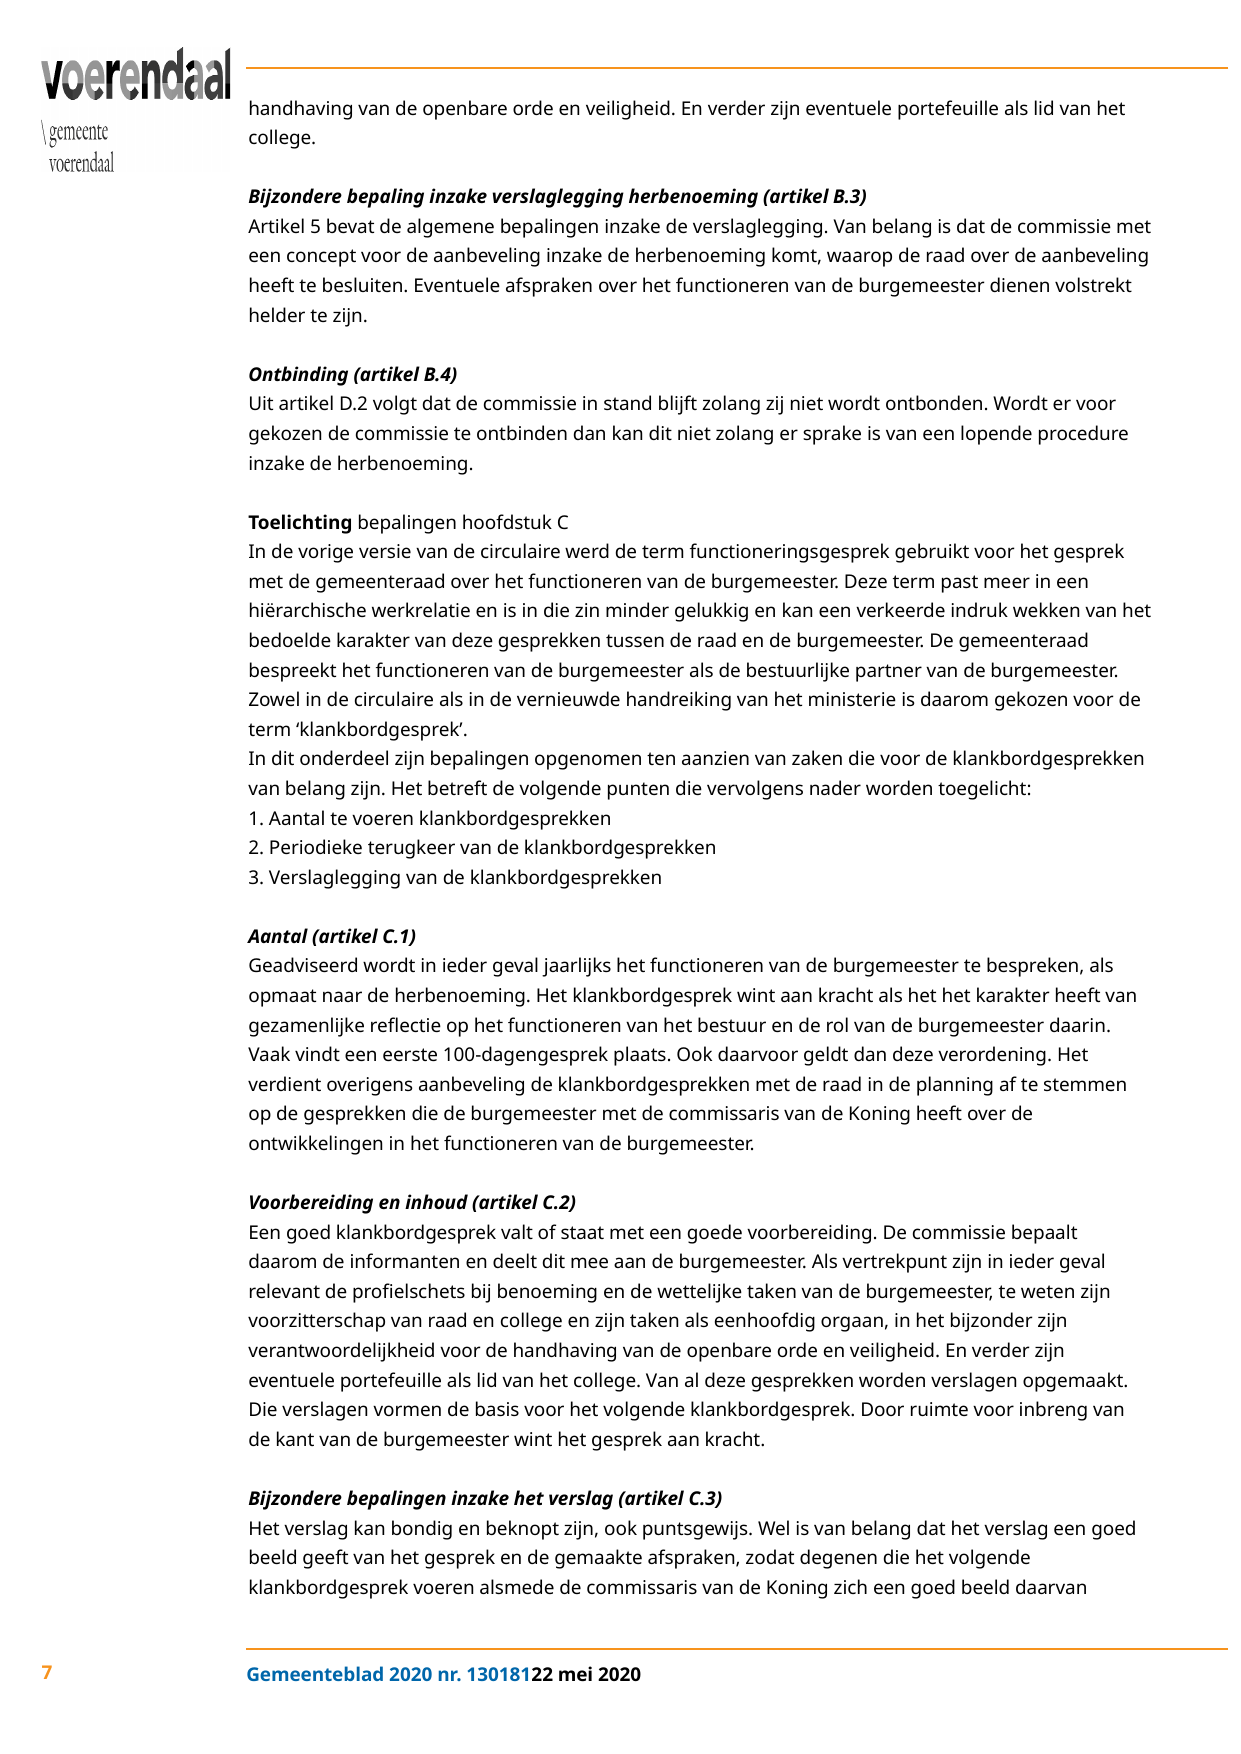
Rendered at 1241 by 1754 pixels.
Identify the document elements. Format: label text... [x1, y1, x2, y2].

text In de vorige versie van de circulaire werd de term functioneringsgesprek gebruikt voor het gesprek met de gemeenteraad over het functioneren van de burgemeester. Deze term past meer in een hiërarchische werkrelatie en is in die zin minder gelukkig en kan een verkeerde indruk wekken van het bedoelde karakter van deze gesprekken tussen de raad en de burgemeester. De gemeenteraad bespreekt het functioneren van de burgemeester als de bestuurlijke partner van de burgemeester. Zowel in de circulaire als in de vernieuwde handreiking van het ministerie is daarom gekozen voor de term ‘klankbordgesprek’. [248, 538, 1152, 742]
text Bijzondere bepalingen inzake het verslag (artikel C.3) [248, 1485, 1152, 1511]
text 3. Verslaglegging van de klankbordgesprekken [248, 864, 1152, 890]
text handhaving van de openbare orde en veiligheid. En verder zijn eventuele portefeuille als lid van het college. [248, 95, 1152, 150]
text Toelichting bepalingen hoofdstuk C [248, 509, 1152, 535]
text 1. Aantal te voeren klankbordgesprekken [248, 805, 1152, 831]
text Aantal (artikel C.1) [248, 923, 1152, 949]
text 2. Periodieke terugkeer van de klankbordgesprekken [248, 834, 1152, 860]
text Geadviseerd wordt in ieder geval jaarlijks het functioneren van de burgemeester te bespreken, als opmaat naar de herbenoeming. Het klankbordgesprek wint aan kracht als het het karakter heeft van gezamenlijke reflectie op het functioneren van het bestuur en de rol van de burgemeester daarin. Vaak vindt een eerste 100-dagengesprek plaats. Ook daarvoor geldt dan deze verordening. Het verdient overigens aanbeveling de klankbordgesprekken met de raad in de planning af te stemmen op de gesprekken die de burgemeester met de commissaris van de Koning heeft over de ontwikkelingen in het functioneren van de burgemeester. [248, 953, 1152, 1156]
text Bijzondere bepaling inzake verslaglegging herbenoeming (artikel B.3) [248, 183, 1152, 209]
text Artikel 5 bevat de algemene bepalingen inzake de verslaglegging. Van belang is dat de commissie met een concept voor de aanbeveling inzake de herbenoeming komt, waarop de raad over de aanbeveling heeft te besluiten. Eventuele afspraken over het functioneren van de burgemeester dienen volstrekt helder te zijn. [248, 213, 1152, 328]
text Ontbinding (artikel B.4) [248, 361, 1152, 387]
text Het verslag kan bondig en beknopt zijn, ook puntsgewijs. Wel is van belang dat het verslag een goed beeld geeft van het gesprek en de gemaakte afspraken, zodat degenen die het volgende klankbordgesprek voeren alsmede de commissaris van de Koning zich een goed beeld daarvan [248, 1515, 1152, 1600]
text Een goed klankbordgesprek valt of staat met een goede voorbereiding. De commissie bepaalt daarom de informanten en deelt dit mee aan de burgemeester. Als vertrekpunt zijn in ieder geval relevant de profielschets bij benoeming en de wettelijke taken van de burgemeester, te weten zijn voorzitterschap van raad en college en zijn taken als eenhoofdig orgaan, in het bijzonder zijn verantwoordelijkheid voor de handhaving van de openbare orde en veiligheid. En verder zijn eventuele portefeuille als lid van het college. Van al deze gesprekken worden verslagen opgemaakt. Die verslagen vormen de basis voor het volgende klankbordgesprek. Door ruimte voor inbreng van de kant van de burgemeester wint het gesprek aan kracht. [248, 1219, 1152, 1452]
text Uit artikel D.2 volgt dat de commissie in stand blijft zolang zij niet wordt ontbonden. Wordt er voor gekozen de commissie te ontbinden dan kan dit niet zolang er sprake is van een lopende procedure inzake de herbenoeming. [248, 391, 1152, 476]
text In dit onderdeel zijn bepalingen opgenomen ten aanzien van zaken die voor de klankbordgesprekken van belang zijn. Het betreft de volgende punten die vervolgens nader worden toegelicht: [248, 746, 1152, 801]
text Voorbereiding en inhoud (artikel C.2) [248, 1189, 1152, 1215]
picture [41, 47, 231, 172]
